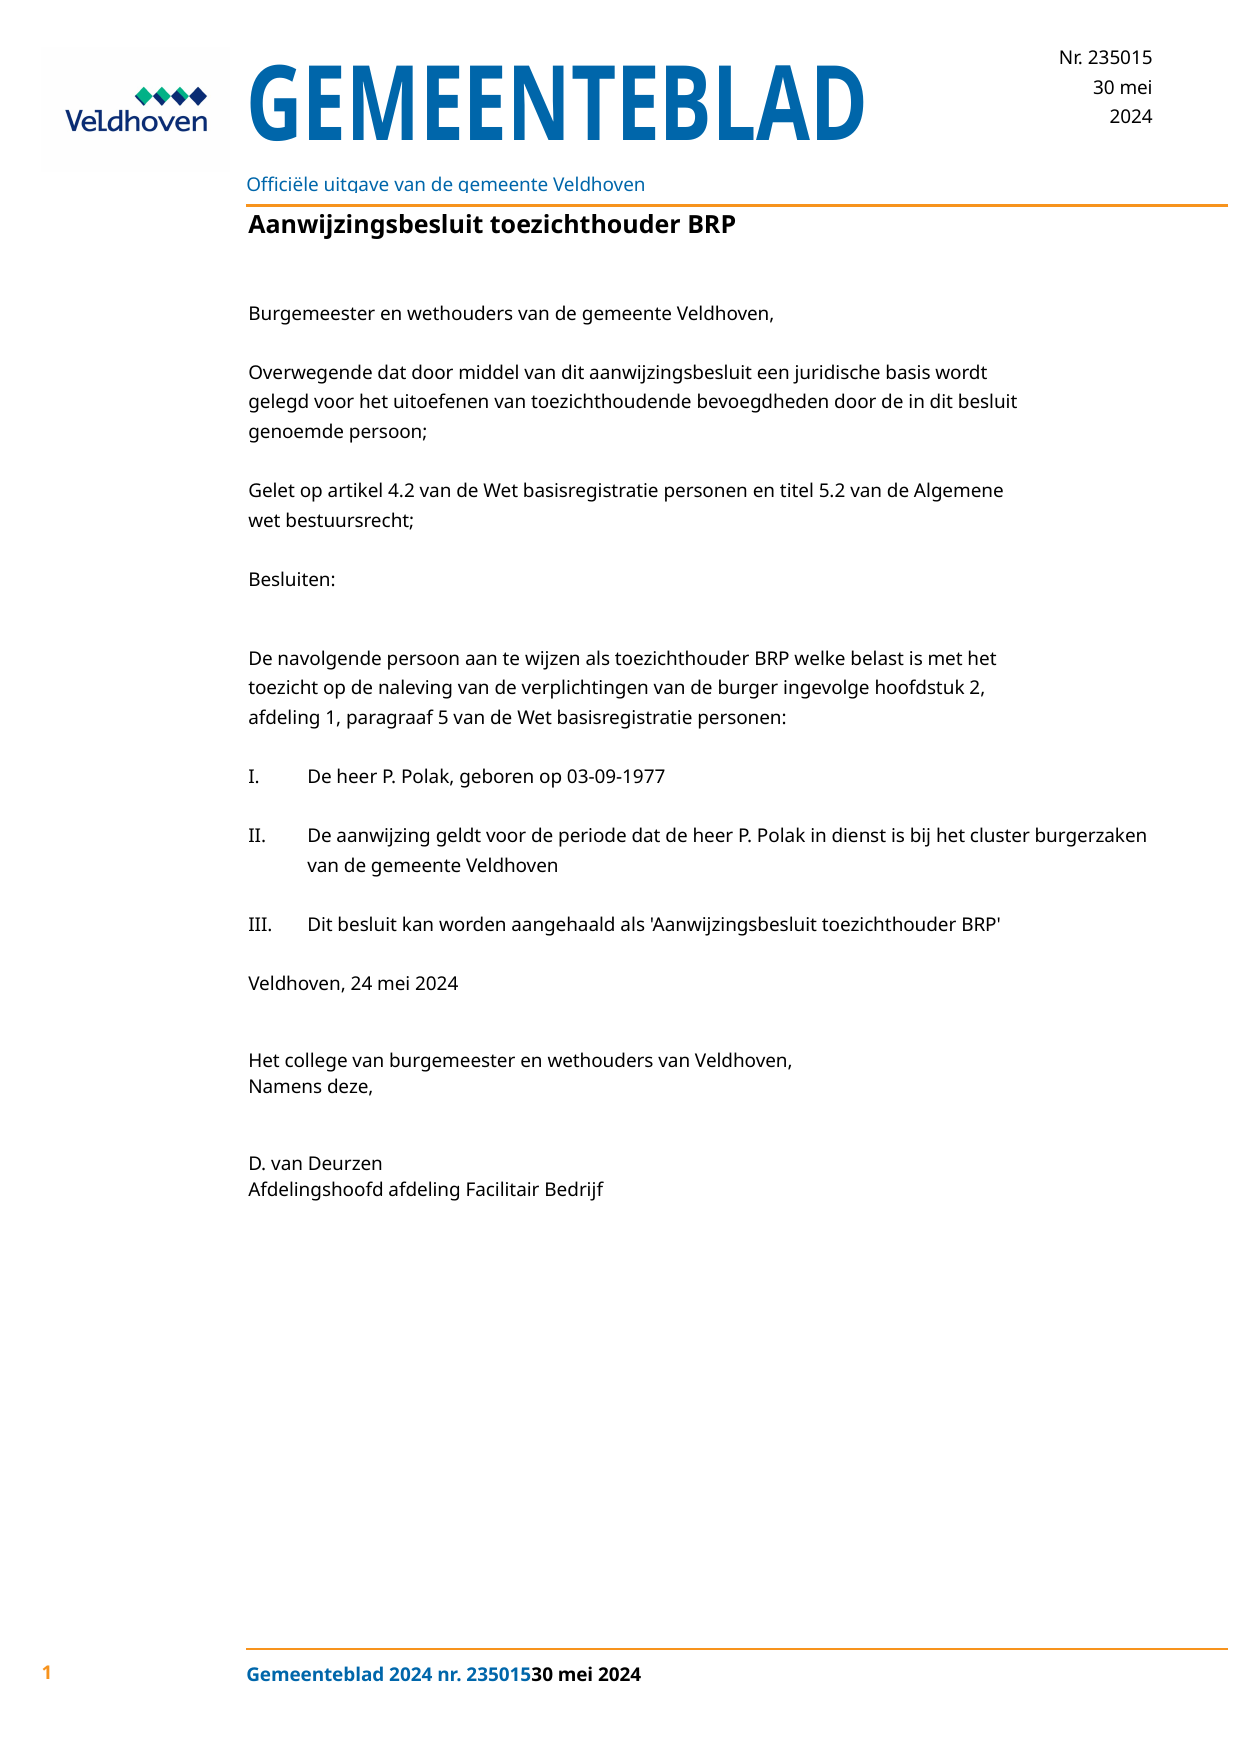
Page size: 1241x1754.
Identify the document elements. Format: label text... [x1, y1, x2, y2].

text D. van Deurzen [248, 1151, 1152, 1176]
text gelegd voor het uitoefenen van toezichthoudende bevoegdheden door de in dit besluit [248, 389, 1152, 414]
text Gelet op artikel 4.2 van de Wet basisregistratie personen en titel 5.2 van de Algemene [248, 477, 1152, 503]
text Afdelingshoofd afdeling Facilitair Bedrijf [248, 1176, 1152, 1202]
text Namens deze, [248, 1073, 1152, 1099]
text Het college van burgemeester en wethouders van Veldhoven, [248, 1048, 1152, 1073]
list De aanwijzing geldt voor de periode dat de heer P. Polak in dienst is bij het cluster burgerzaken van de gemeente Veldhoven [248, 822, 1152, 878]
text Burgemeester en wethouders van de gemeente Veldhoven, [248, 300, 1152, 326]
text wet bestuursrecht; [248, 507, 1152, 533]
text genoemde persoon; [248, 418, 1152, 444]
text De navolgende persoon aan te wijzen als toezichthouder BRP welke belast is met het [248, 645, 1152, 671]
text Overwegende dat door middel van dit aanwijzingsbesluit een juridische basis wordt [248, 359, 1152, 385]
list Dit besluit kan worden aangehaald als 'Aanwijzingsbesluit toezichthouder BRP' [248, 911, 1152, 937]
text afdeling 1, paragraaf 5 van de Wet basisregistratie personen: [248, 704, 1152, 730]
text Veldhoven, 24 mei 2024 [248, 970, 1152, 996]
picture [41, 47, 231, 172]
list De heer P. Polak, geboren op 03-09-1977 [248, 763, 1152, 789]
text toezicht op de naleving van de verplichtingen van de burger ingevolge hoofdstuk 2, [248, 674, 1152, 700]
text Besluiten: [248, 566, 1152, 592]
text Aanwijzingsbesluit toezichthouder BRP [248, 207, 1152, 241]
